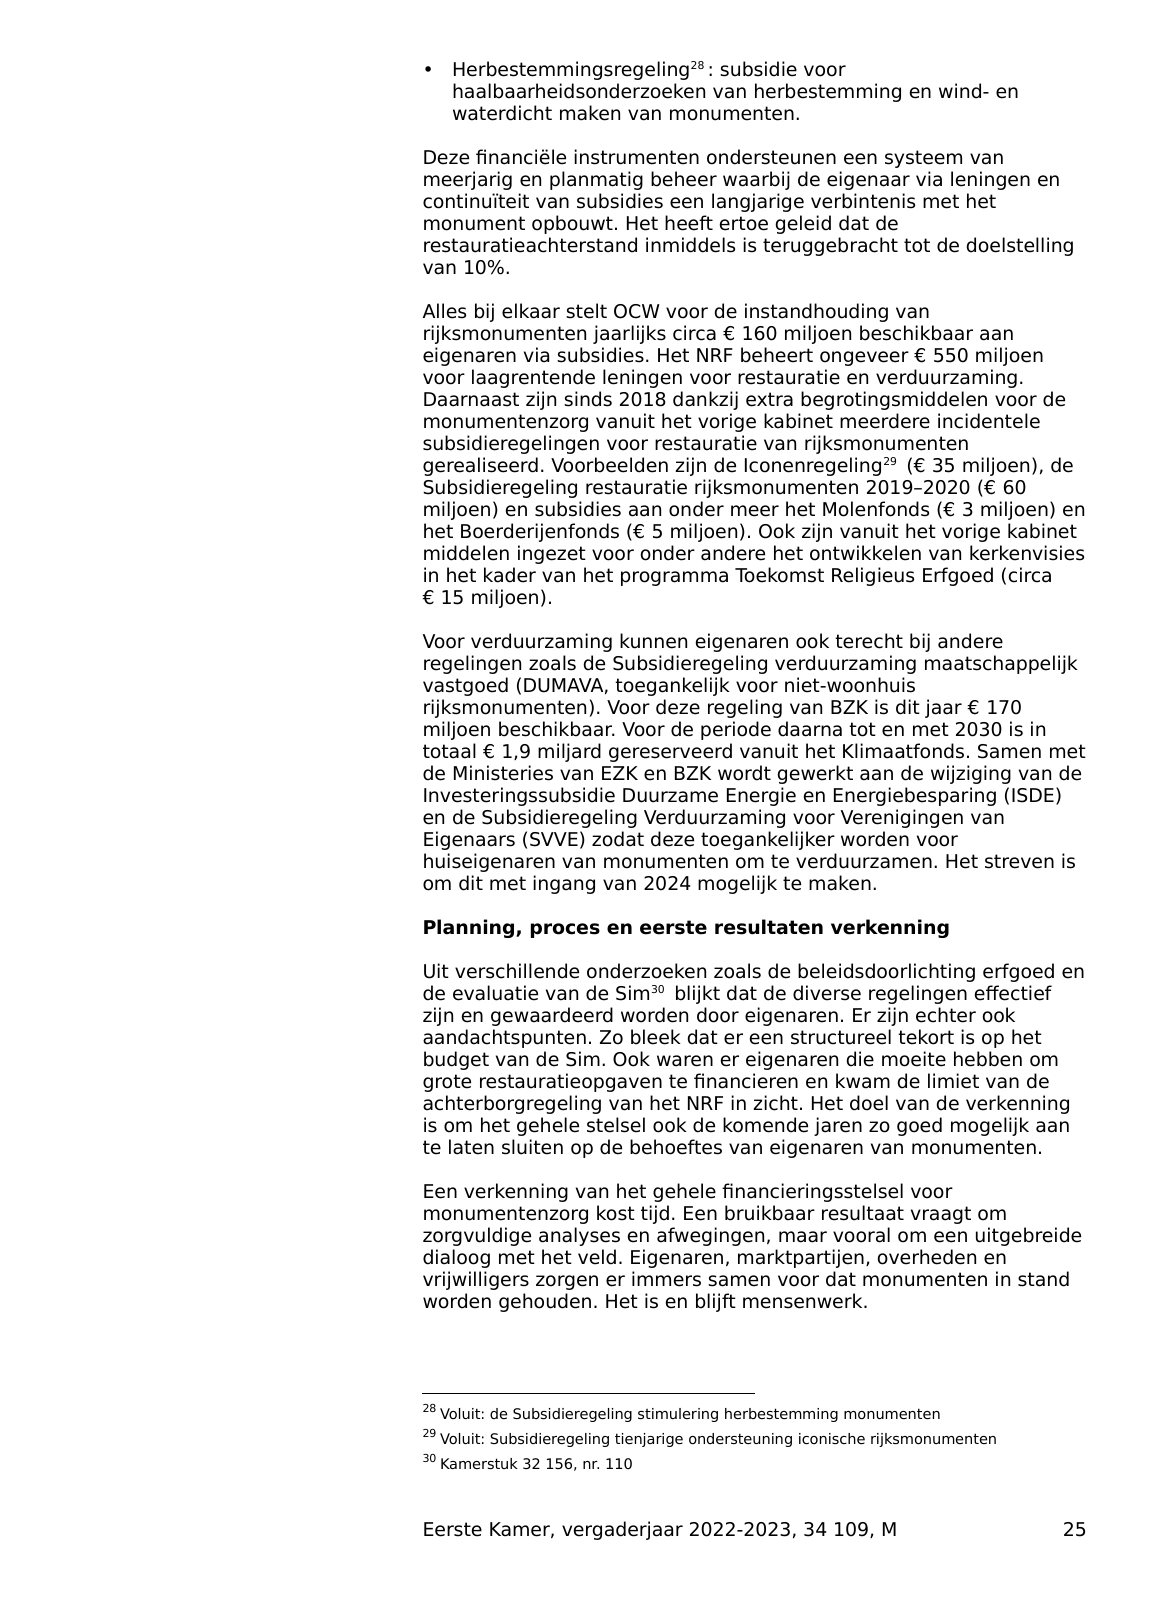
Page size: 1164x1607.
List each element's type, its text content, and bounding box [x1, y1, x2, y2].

text Kamerstuk 32 156, nr. 110 [422, 1452, 1087, 1474]
text Uit verschillende onderzoeken zoals de beleidsdoorlichting erfgoed en de evaluatie van de Sim blijkt dat de diverse regelingen effectief zijn en gewaardeerd worden door eigenaren. Er zijn echter ook aandachtspunten. Zo bleek dat er een structureel tekort is op het budget van de Sim. Ook waren er eigenaren die moeite hebben om grote restauratieopgaven te financieren en kwam de limiet van de achterborgregeling van het NRF in zicht. Het doel van de verkenning is om het gehele stelsel ook de komende jaren zo goed mogelijk aan te laten sluiten op de behoeftes van eigenaren van monumenten. [422, 961, 1087, 1159]
text Deze financiële instrumenten ondersteunen een systeem van meerjarig en planmatig beheer waarbij de eigenaar via leningen en continuïteit van subsidies een langjarige verbintenis met het monument opbouwt. Het heeft ertoe geleid dat de restauratieachterstand inmiddels is teruggebracht tot de doelstelling van 10%. [422, 147, 1087, 279]
text • Herbestemmingsregeling: subsidie voor haalbaarheidsonderzoeken van herbestemming en wind- en waterdicht maken van monumenten. [422, 59, 1087, 125]
text Voor verduurzaming kunnen eigenaren ook terecht bij andere regelingen zoals de Subsidieregeling verduurzaming maatschappelijk vastgoed (DUMAVA, toegankelijk voor niet-woonhuis rijksmonumenten). Voor deze regeling van BZK is dit jaar € 170 miljoen beschikbaar. Voor de periode daarna tot en met 2030 is in totaal € 1,9 miljard gereserveerd vanuit het Klimaatfonds. Samen met de Ministeries van EZK en BZK wordt gewerkt aan de wijziging van de Investeringssubsidie Duurzame Energie en Energiebesparing (ISDE) en de Subsidieregeling Verduurzaming voor Verenigingen van Eigenaars (SVVE) zodat deze toegankelijker worden voor huiseigenaren van monumenten om te verduurzamen. Het streven is om dit met ingang van 2024 mogelijk te maken. [422, 631, 1087, 895]
text Alles bij elkaar stelt OCW voor de instandhouding van rijksmonumenten jaarlijks circa € 160 miljoen beschikbaar aan eigenaren via subsidies. Het NRF beheert ongeveer € 550 miljoen voor laagrentende leningen voor restauratie en verduurzaming. Daarnaast zijn sinds 2018 dankzij extra begrotingsmiddelen voor de monumentenzorg vanuit het vorige kabinet meerdere incidentele subsidieregelingen voor restauratie van rijksmonumenten gerealiseerd. Voorbeelden zijn de Iconenregeling (€ 35 miljoen), de Subsidieregeling restauratie rijksmonumenten 2019–2020 (€ 60 miljoen) en subsidies aan onder meer het Molenfonds (€ 3 miljoen) en het Boerderijenfonds (€ 5 miljoen). Ook zijn vanuit het vorige kabinet middelen ingezet voor onder andere het ontwikkelen van kerkenvisies in het kader van het programma Toekomst Religieus Erfgoed (circa € 15 miljoen). [422, 301, 1087, 609]
subtitle Planning, proces en eerste resultaten verkenning [422, 917, 1087, 939]
text Een verkenning van het gehele financieringsstelsel voor monumentenzorg kost tijd. Een bruikbaar resultaat vraagt om zorgvuldige analyses en afwegingen, maar vooral om een uitgebreide dialoog met het veld. Eigenaren, marktpartijen, overheden en vrijwilligers zorgen er immers samen voor dat monumenten in stand worden gehouden. Het is en blijft mensenwerk. [422, 1181, 1087, 1313]
text Voluit: de Subsidieregeling stimulering herbestemming monumenten [422, 1402, 1087, 1424]
text Voluit: Subsidieregeling tienjarige ondersteuning iconische rijksmonumenten [422, 1427, 1087, 1449]
